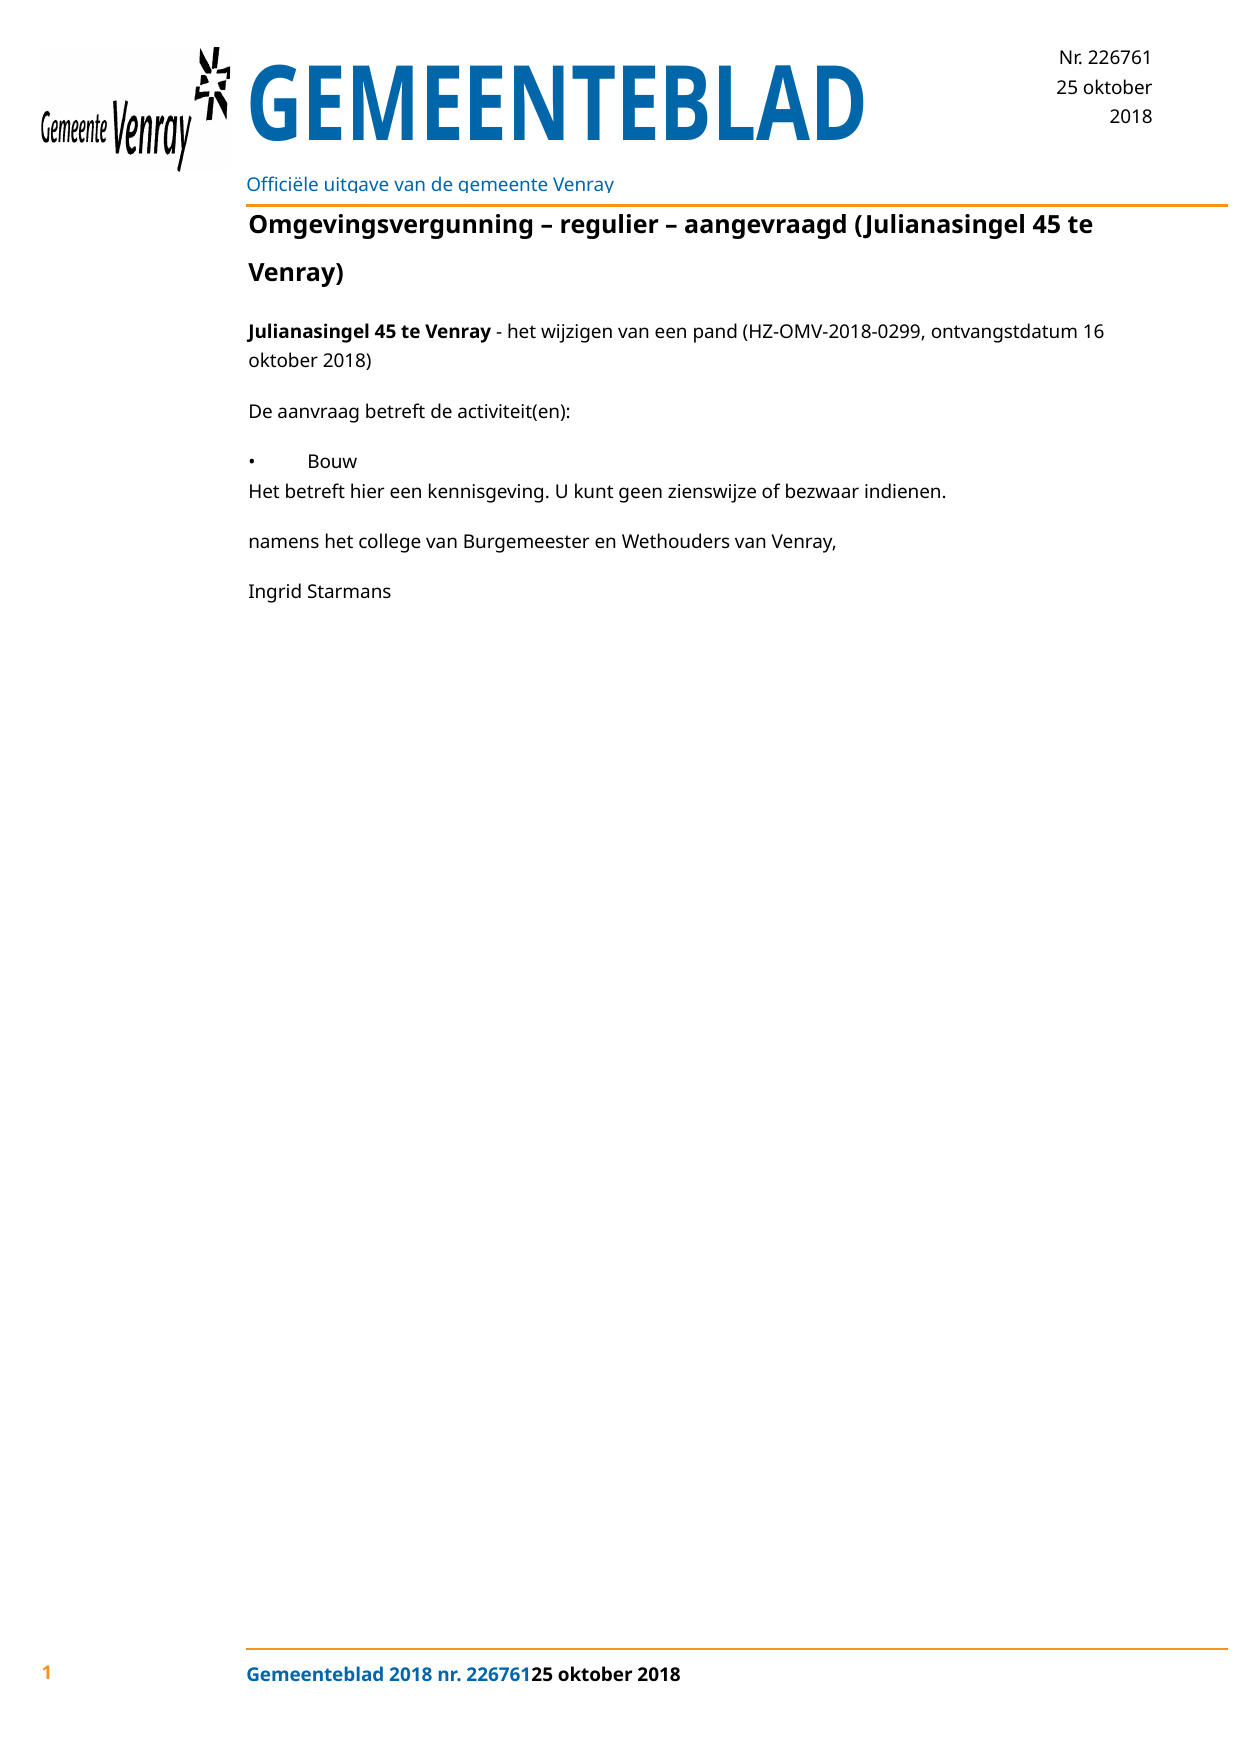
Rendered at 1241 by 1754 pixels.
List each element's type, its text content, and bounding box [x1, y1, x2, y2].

text De aanvraag betreft de activiteit(en): [248, 398, 1152, 424]
list Bouw [248, 448, 1152, 474]
text Ingrid Starmans [248, 579, 1152, 604]
text Julianasingel 45 te Venray - het wijzigen van een pand (HZ-OMV-2018-0299, ontvangstdatum 16 oktober 2018) [248, 318, 1152, 373]
text Het betreft hier een kennisgeving. U kunt geen zienswijze of bezwaar indienen. [248, 478, 1152, 504]
text namens het college van Burgemeester en Wethouders van Venray, [248, 528, 1152, 554]
picture [41, 47, 231, 172]
text Omgevingsvergunning – regulier – aangevraagd (Julianasingel 45 te Venray) [248, 207, 1152, 288]
